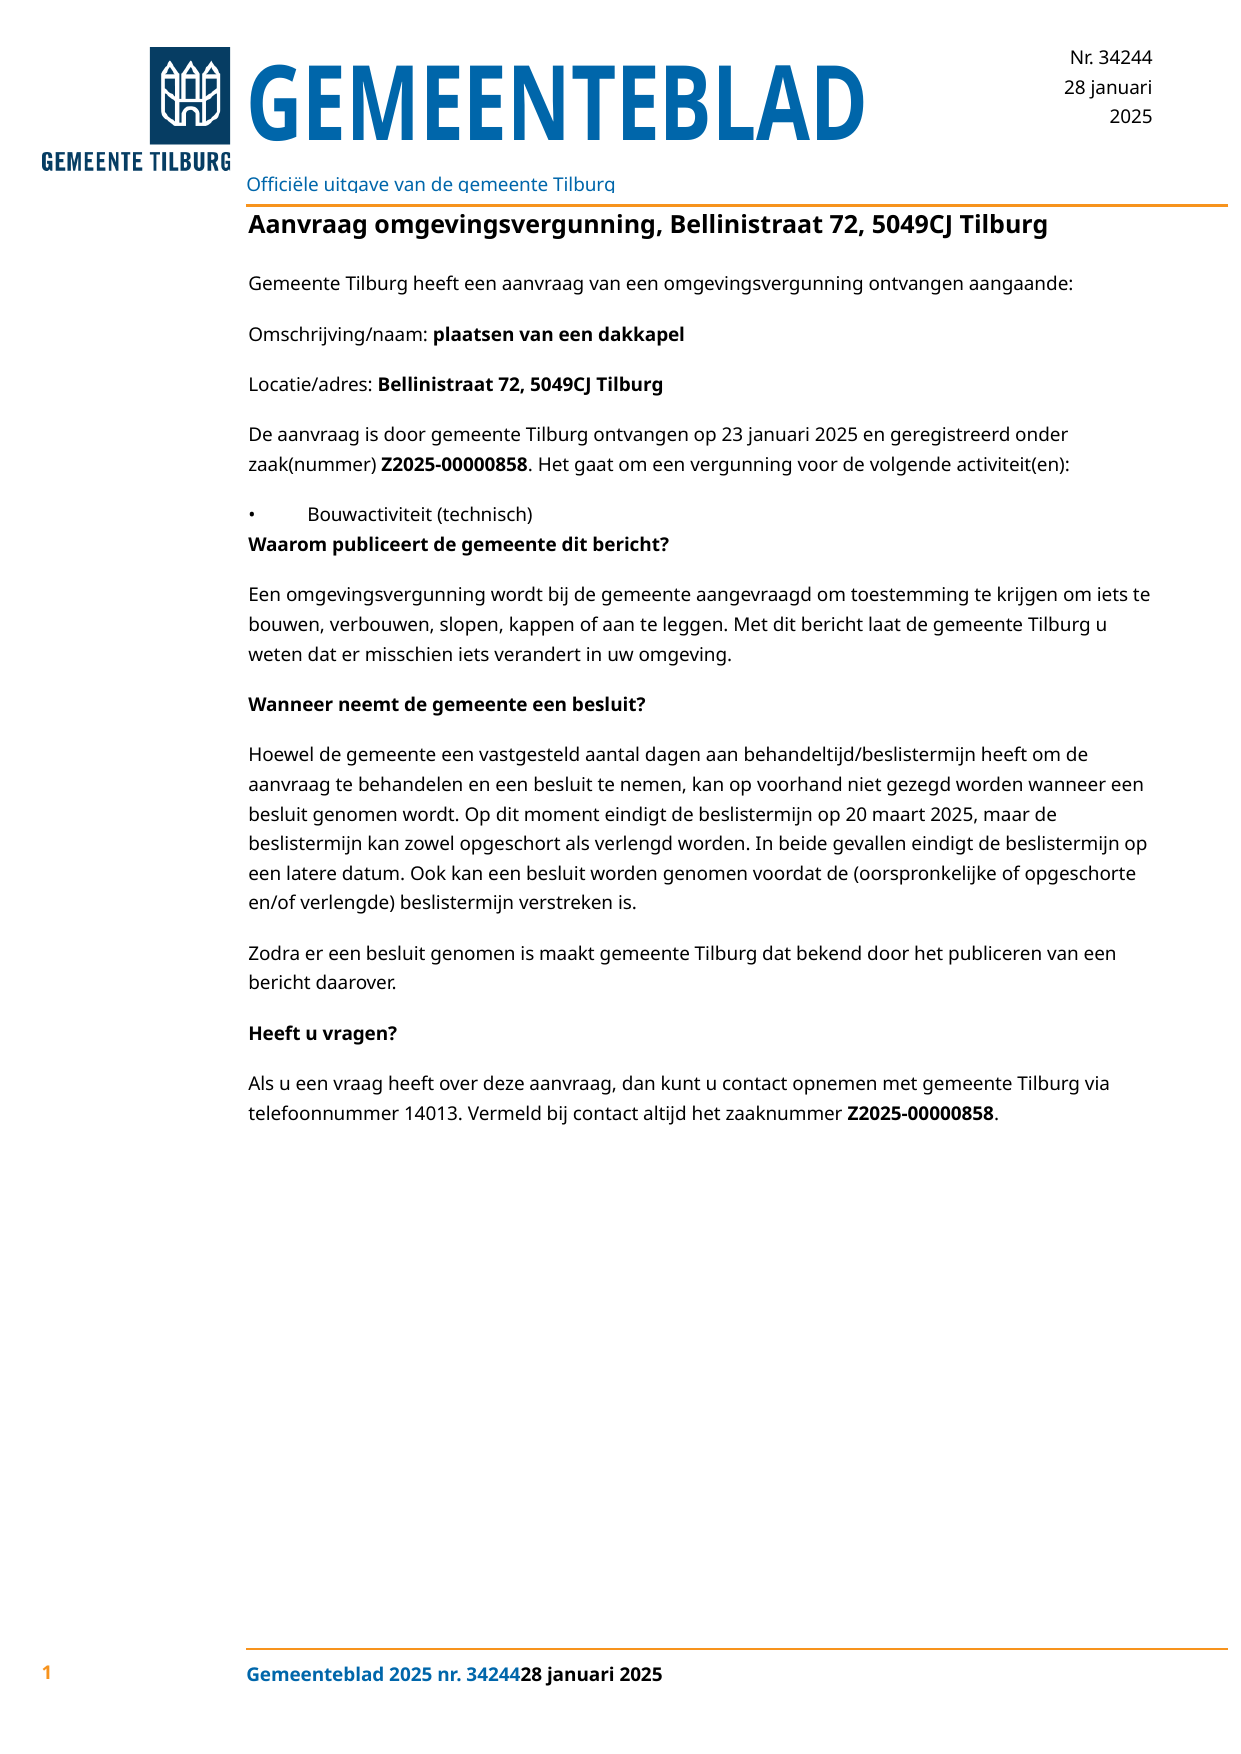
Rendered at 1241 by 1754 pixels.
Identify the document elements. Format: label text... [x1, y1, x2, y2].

text Omschrijving/naam: plaatsen van een dakkapel [248, 321, 1152, 346]
text Waarom publiceert de gemeente dit bericht? [248, 531, 1152, 557]
text Wanneer neemt de gemeente een besluit? [248, 691, 1152, 717]
text Als u een vraag heeft over deze aanvraag, dan kunt u contact opnemen met gemeente Tilburg via telefoonnummer 14013. Vermeld bij contact altijd het zaaknummer Z2025-00000858. [248, 1070, 1152, 1126]
list Bouwactiviteit (technisch) [248, 502, 1152, 527]
text Gemeente Tilburg heeft een aanvraag van een omgevingsvergunning ontvangen aangaande: [248, 270, 1152, 296]
text De aanvraag is door gemeente Tilburg ontvangen op 23 januari 2025 en geregistreerd onder zaak(nummer) Z2025-00000858. Het gaat om een vergunning voor de volgende activiteit(en): [248, 422, 1152, 477]
text Aanvraag omgevingsvergunning, Bellinistraat 72, 5049CJ Tilburg [248, 207, 1152, 241]
text Een omgevingsvergunning wordt bij de gemeente aangevraagd om toestemming te krijgen om iets te bouwen, verbouwen, slopen, kappen of aan te leggen. Met dit bericht laat de gemeente Tilburg u weten dat er misschien iets verandert in uw omgeving. [248, 582, 1152, 666]
text Locatie/adres: Bellinistraat 72, 5049CJ Tilburg [248, 371, 1152, 397]
text Hoewel de gemeente een vastgesteld aantal dagen aan behandeltijd/beslistermijn heeft om de aanvraag te behandelen en een besluit te nemen, kan op voorhand niet gezegd worden wanneer een besluit genomen wordt. Op dit moment eindigt de beslistermijn op 20 maart 2025, maar de beslistermijn kan zowel opgeschort als verlengd worden. In beide gevallen eindigt de beslistermijn op een latere datum. Ook kan een besluit worden genomen voordat de (oorspronkelijke of opgeschorte en/of verlengde) beslistermijn verstreken is. [248, 742, 1152, 915]
picture [41, 47, 231, 172]
text Heeft u vragen? [248, 1020, 1152, 1046]
text Zodra er een besluit genomen is maakt gemeente Tilburg dat bekend door het publiceren van een bericht daarover. [248, 940, 1152, 995]
